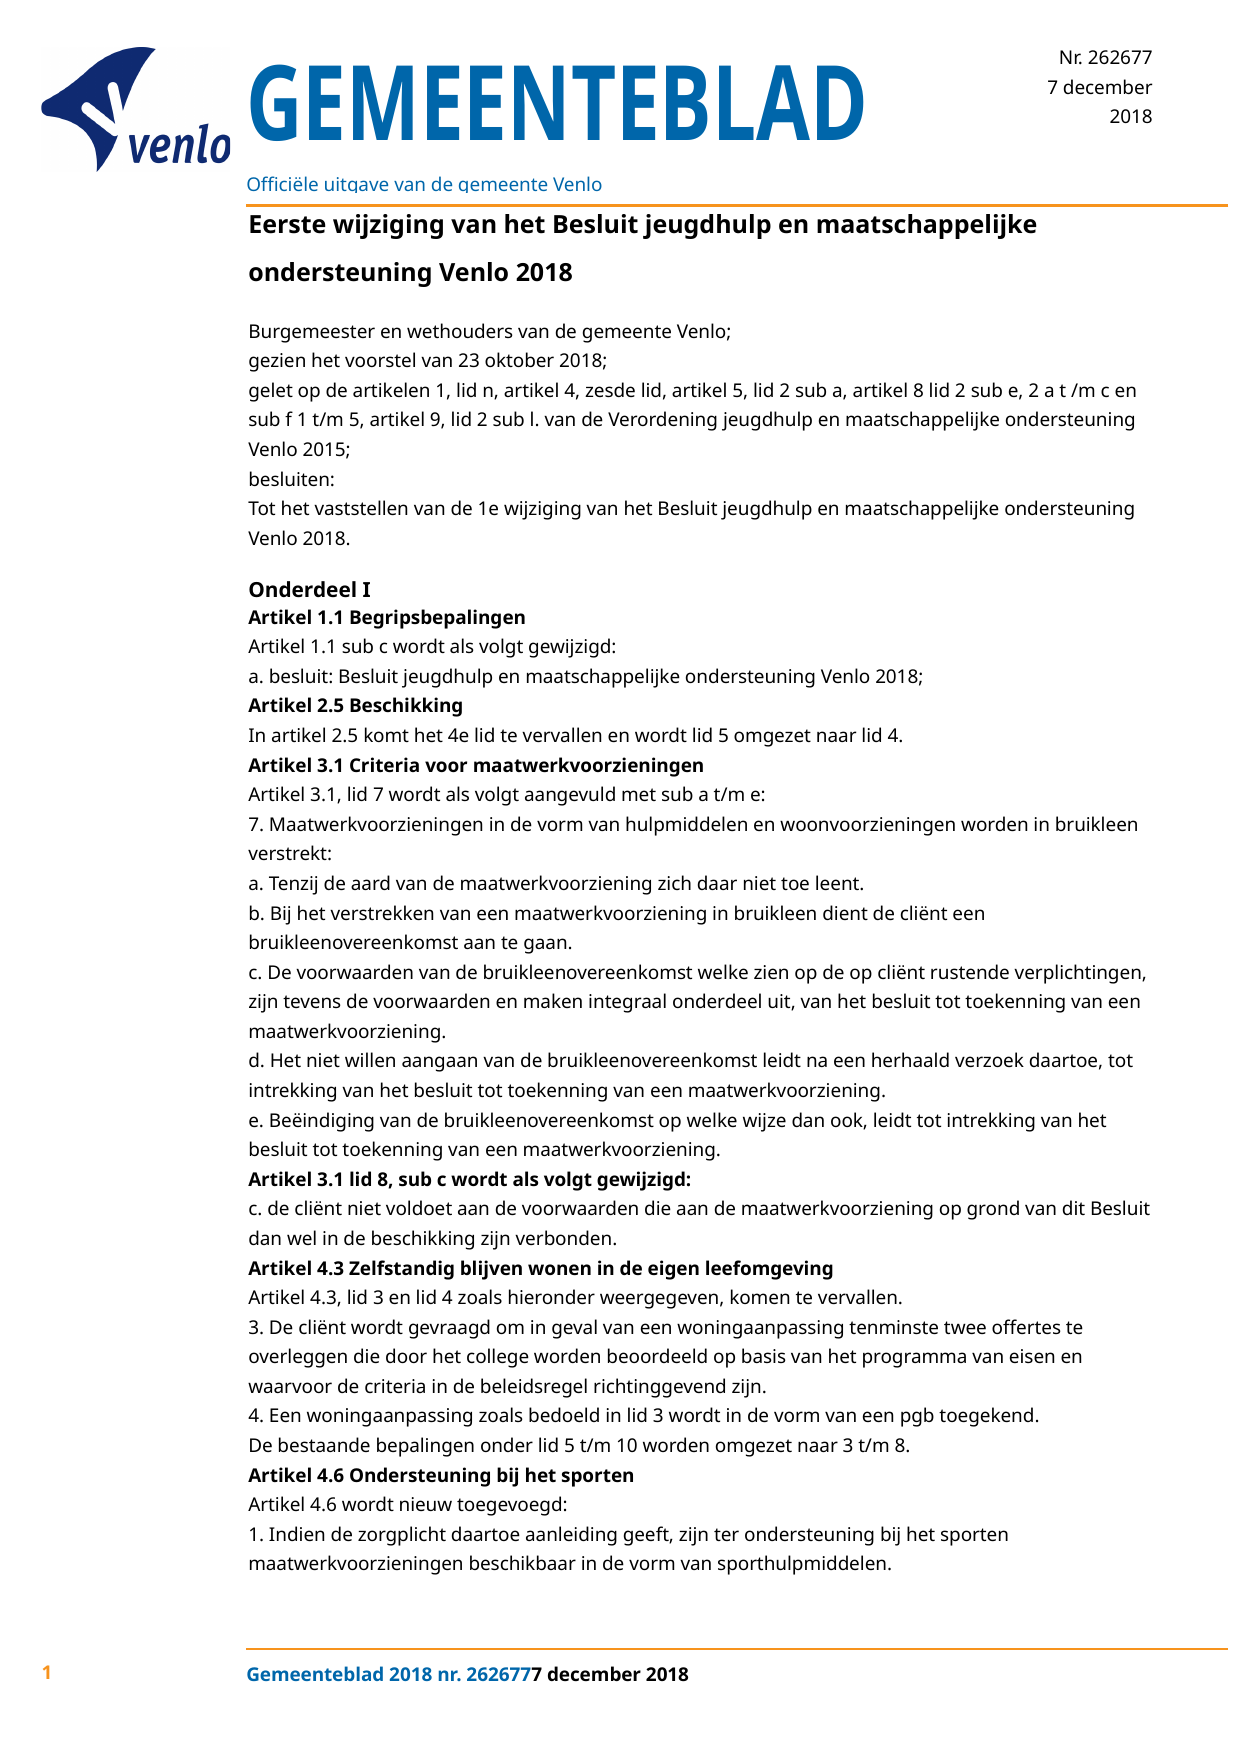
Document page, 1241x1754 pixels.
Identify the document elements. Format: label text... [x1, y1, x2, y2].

text gelet op de artikelen 1, lid n, artikel 4, zesde lid, artikel 5, lid 2 sub a, artikel 8 lid 2 sub e, 2 a t /m c en sub f 1 t/m 5, artikel 9, lid 2 sub l. van de Verordening jeugdhulp en maatschappelijke ondersteuning Venlo 2015; [248, 377, 1152, 462]
text 1. Indien de zorgplicht daartoe aanleiding geeft, zijn ter ondersteuning bij het sporten maatwerkvoorzieningen beschikbaar in de vorm van sporthulpmiddelen. [248, 1521, 1152, 1576]
text 3. De cliënt wordt gevraagd om in geval van een woningaanpassing tenminste twee offertes te overleggen die door het college worden beoordeeld op basis van het programma van eisen en waarvoor de criteria in de beleidsregel richtinggevend zijn. [248, 1314, 1152, 1399]
text c. De voorwaarden van de bruikleenovereenkomst welke zien op de op cliënt rustende verplichtingen, zijn tevens de voorwaarden en maken integraal onderdeel uit, van het besluit tot toekenning van een maatwerkvoorziening. [248, 959, 1152, 1044]
text c. de cliënt niet voldoet aan de voorwaarden die aan de maatwerkvoorziening op grond van dit Besluit dan wel in de beschikking zijn verbonden. [248, 1196, 1152, 1251]
text d. Het niet willen aangaan van de bruikleenovereenkomst leidt na een herhaald verzoek daartoe, tot intrekking van het besluit tot toekenning van een maatwerkvoorziening. [248, 1048, 1152, 1103]
text 4. Een woningaanpassing zoals bedoeld in lid 3 wordt in de vorm van een pgb toegekend. [248, 1403, 1152, 1428]
text Artikel 4.6 Ondersteuning bij het sporten [248, 1462, 1152, 1487]
text Artikel 3.1 lid 8, sub c wordt als volgt gewijzigd: [248, 1166, 1152, 1192]
text Artikel 4.3, lid 3 en lid 4 zoals hieronder weergegeven, komen te vervallen. [248, 1284, 1152, 1310]
text In artikel 2.5 komt het 4e lid te vervallen en wordt lid 5 omgezet naar lid 4. [248, 722, 1152, 748]
text 7. Maatwerkvoorzieningen in de vorm van hulpmiddelen en woonvoorzieningen worden in bruikleen verstrekt: [248, 811, 1152, 866]
picture [41, 47, 231, 172]
text Artikel 4.3 Zelfstandig blijven wonen in de eigen leefomgeving [248, 1255, 1152, 1280]
text Tot het vaststellen van de 1e wijziging van het Besluit jeugdhulp en maatschappelijke ondersteuning Venlo 2018. [248, 495, 1152, 551]
text Burgemeester en wethouders van de gemeente Venlo; [248, 318, 1152, 344]
text Onderdeel I [248, 575, 1152, 604]
text e. Beëindiging van de bruikleenovereenkomst op welke wijze dan ook, leidt tot intrekking van het besluit tot toekenning van een maatwerkvoorziening. [248, 1107, 1152, 1162]
text gezien het voorstel van 23 oktober 2018; [248, 347, 1152, 373]
text Artikel 2.5 Beschikking [248, 693, 1152, 718]
text Artikel 1.1 Begripsbepalingen [248, 604, 1152, 629]
text Artikel 1.1 sub c wordt als volgt gewijzigd: [248, 633, 1152, 659]
text Artikel 3.1 Criteria voor maatwerkvoorzieningen [248, 752, 1152, 777]
text a. Tenzij de aard van de maatwerkvoorziening zich daar niet toe leent. [248, 870, 1152, 896]
text Artikel 4.6 wordt nieuw toegevoegd: [248, 1491, 1152, 1517]
text b. Bij het verstrekken van een maatwerkvoorziening in bruikleen dient de cliënt een bruikleenovereenkomst aan te gaan. [248, 900, 1152, 955]
text De bestaande bepalingen onder lid 5 t/m 10 worden omgezet naar 3 t/m 8. [248, 1432, 1152, 1458]
text Eerste wijziging van het Besluit jeugdhulp en maatschappelijke ondersteuning Venlo 2018 [248, 207, 1152, 288]
text Artikel 3.1, lid 7 wordt als volgt aangevuld met sub a t/m e: [248, 781, 1152, 807]
text besluiten: [248, 466, 1152, 492]
text a. besluit: Besluit jeugdhulp en maatschappelijke ondersteuning Venlo 2018; [248, 663, 1152, 689]
